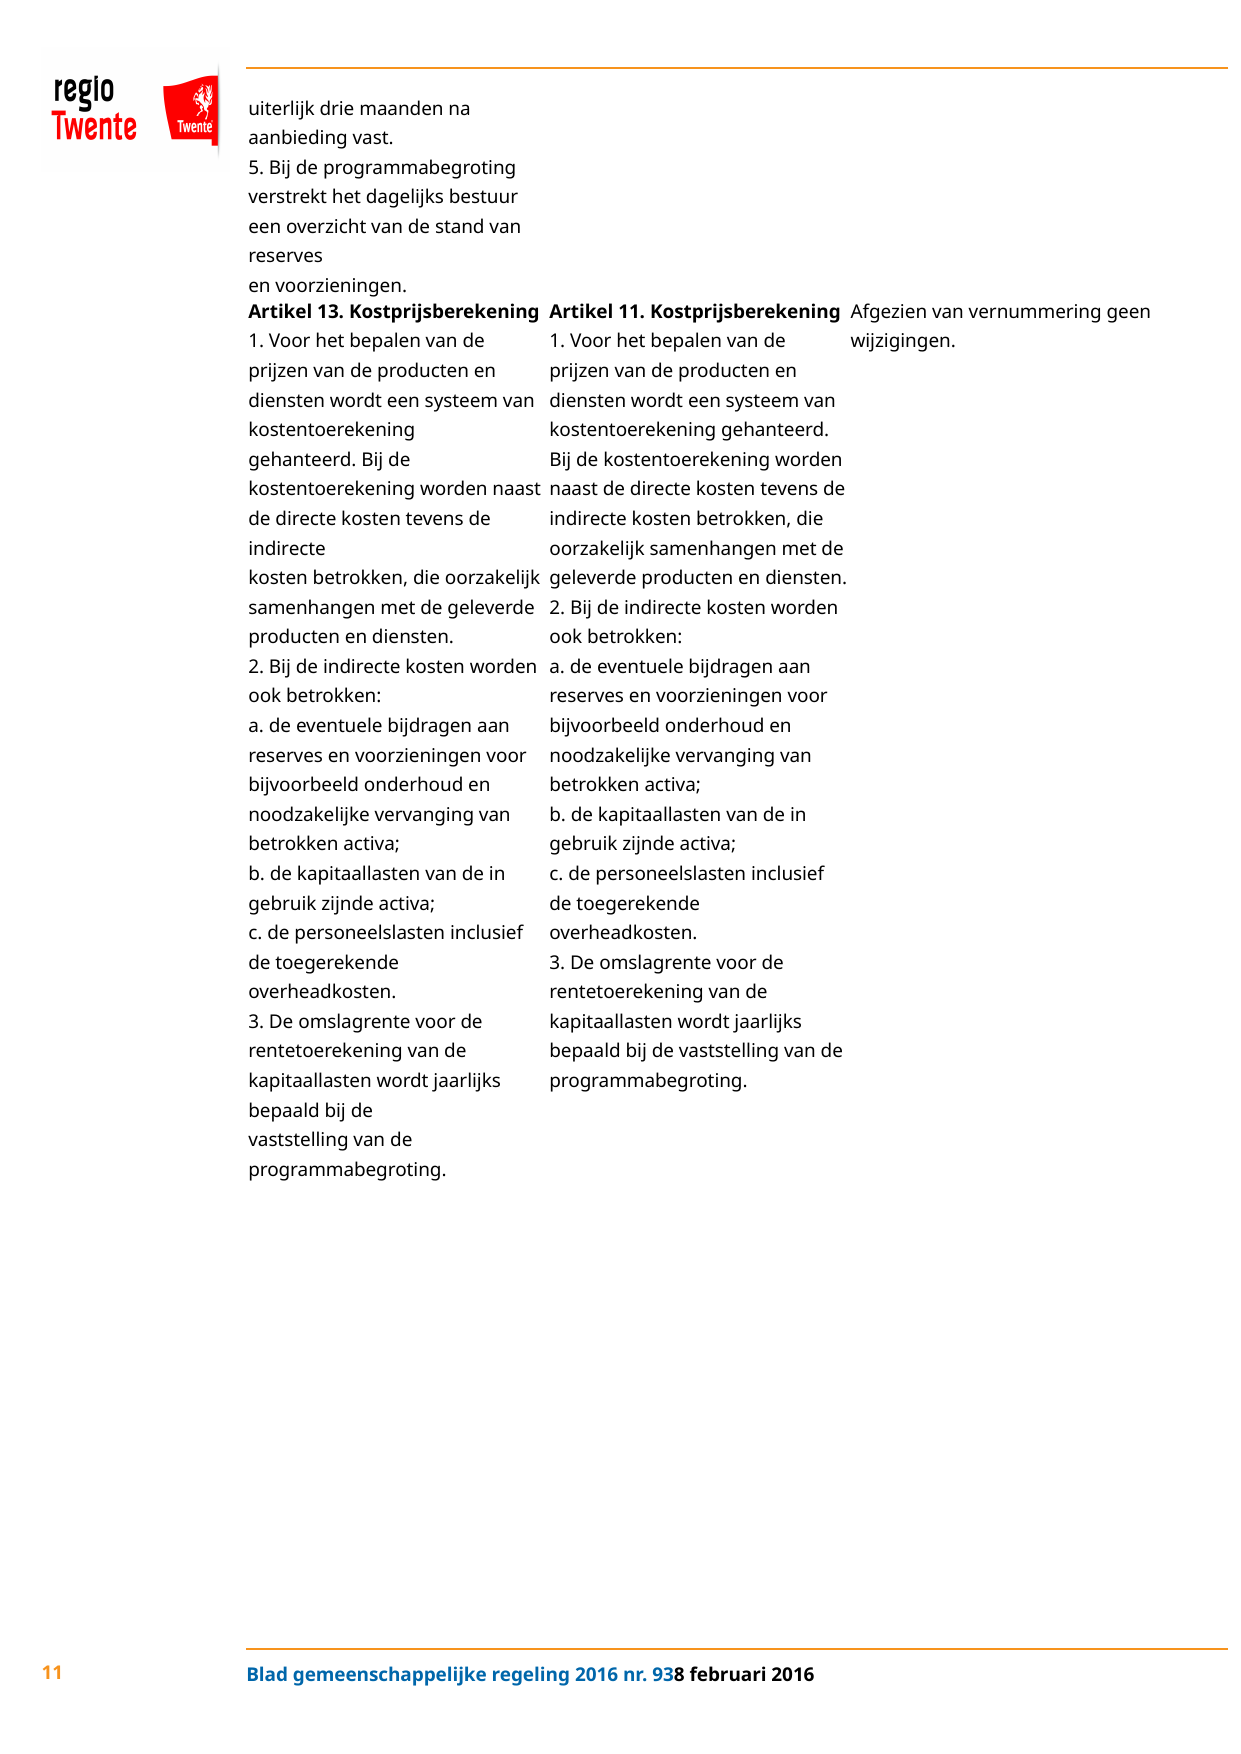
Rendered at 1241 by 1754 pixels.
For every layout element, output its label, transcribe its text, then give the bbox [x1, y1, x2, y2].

picture [41, 47, 231, 172]
table_cell Afgezien van vernummering geen wijzigingen. [850, 298, 1152, 1182]
table_cell Artikel 11. Kostprijsberekening 1. Voor het bepalen van de prijzen van de producten en diensten wordt een systeem van kostentoerekening gehanteerd. Bij de kostentoerekening worden naast de directe kosten tevens de indirecte kosten betrokken, die oorzakelijk samenhangen met de geleverde producten en diensten. 2. Bij de indirecte kosten worden ook betrokken: a. de eventuele bijdragen aan reserves en voorzieningen voor bijvoorbeeld onderhoud en noodzakelijke vervanging van betrokken activa; b. de kapitaallasten van de in gebruik zijnde activa; c. de personeelslasten inclusief de toegerekende overheadkosten. 3. De omslagrente voor de rentetoerekening van de kapitaallasten wordt jaarlijks bepaald bij de vaststelling van de programmabegroting. [549, 298, 850, 1182]
table_cell [549, 95, 850, 298]
table_cell [850, 95, 1152, 298]
table_cell uiterlijk drie maanden na aanbieding vast. 5. Bij de programmabegroting verstrekt het dagelijks bestuur een overzicht van de stand van reserves en voorzieningen. [248, 95, 549, 298]
table_cell Artikel 13. Kostprijsberekening 1. Voor het bepalen van de prijzen van de producten en diensten wordt een systeem van kostentoerekening gehanteerd. Bij de kostentoerekening worden naast de directe kosten tevens de indirecte kosten betrokken, die oorzakelijk samenhangen met de geleverde producten en diensten. 2. Bij de indirecte kosten worden ook betrokken: a. de eventuele bijdragen aan reserves en voorzieningen voor bijvoorbeeld onderhoud en noodzakelijke vervanging van betrokken activa; b. de kapitaallasten van de in gebruik zijnde activa; c. de personeelslasten inclusief de toegerekende overheadkosten. 3. De omslagrente voor de rentetoerekening van de kapitaallasten wordt jaarlijks bepaald bij de vaststelling van de programmabegroting. [248, 298, 549, 1182]
